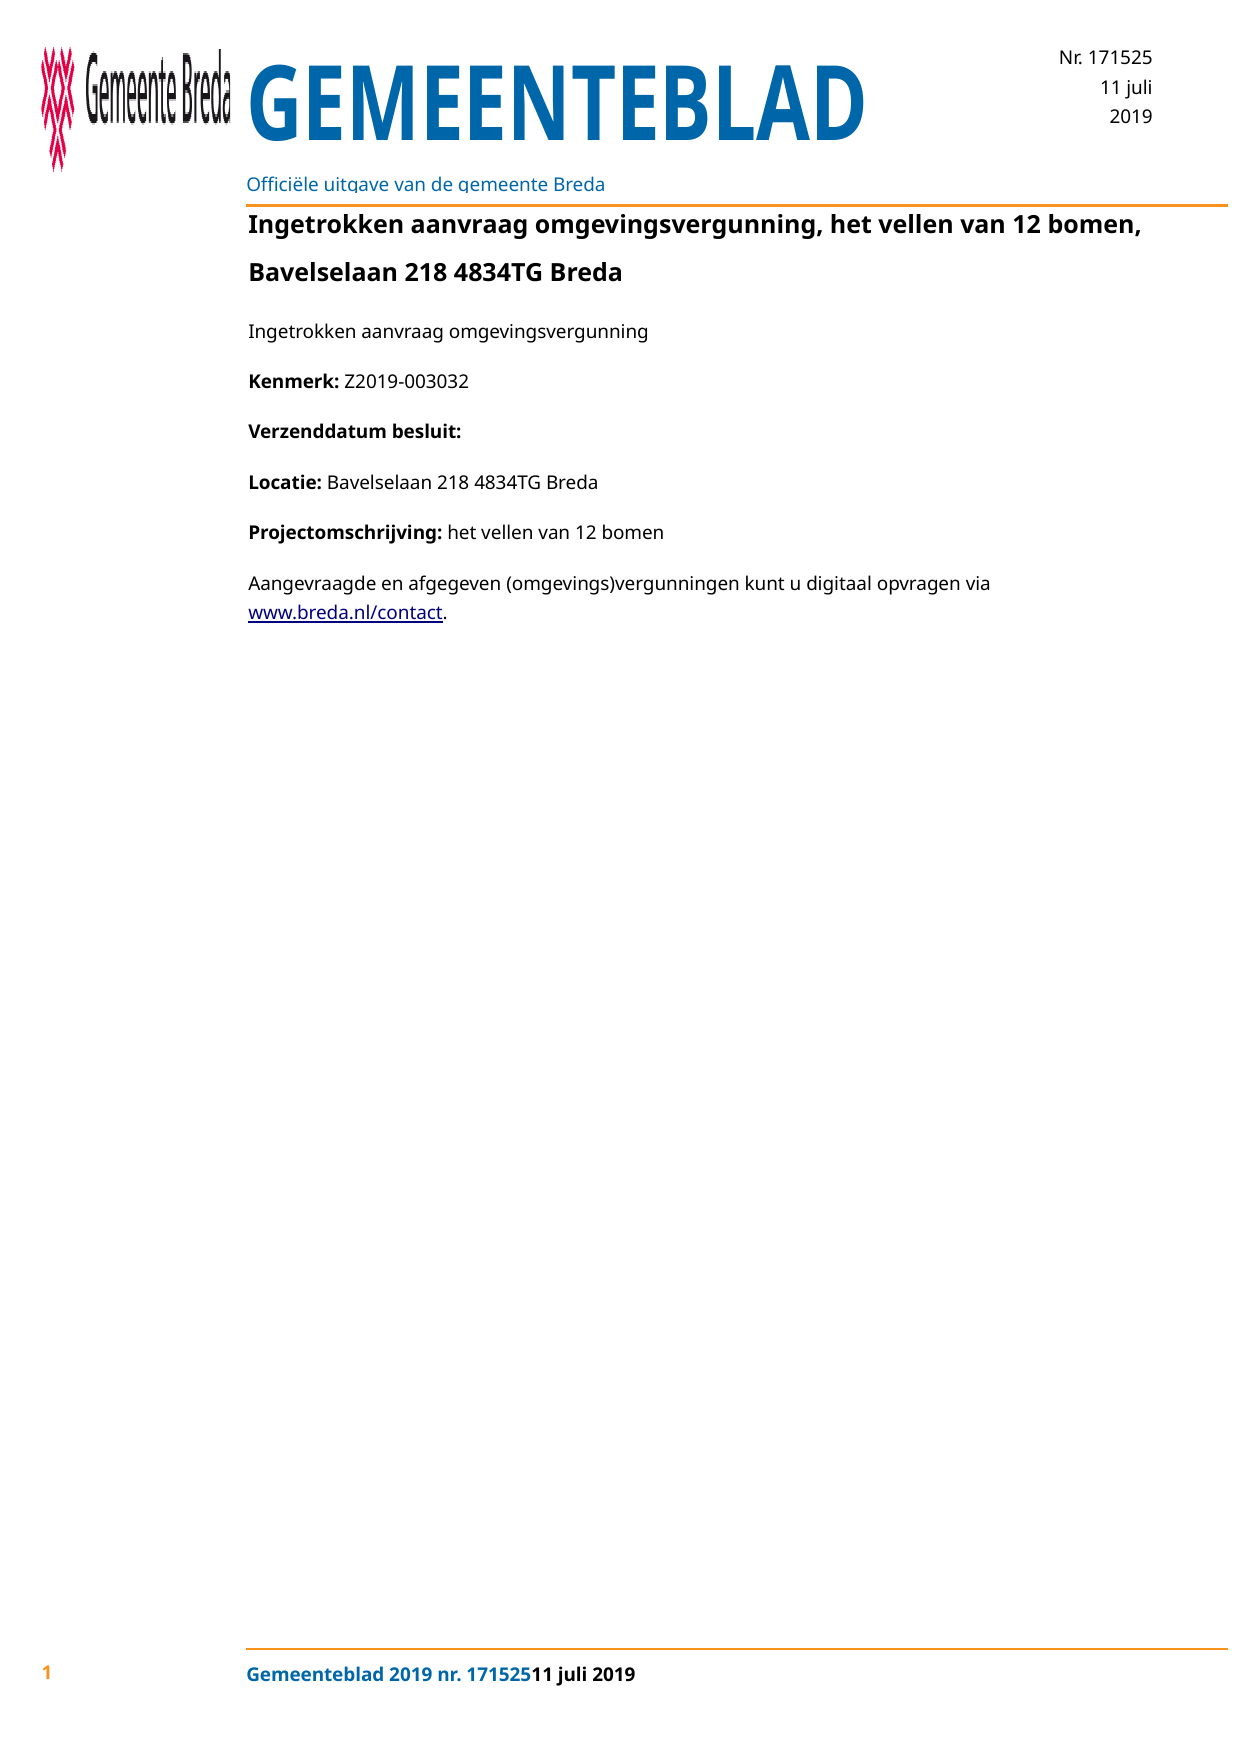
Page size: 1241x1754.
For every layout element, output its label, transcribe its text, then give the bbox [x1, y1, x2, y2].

text Kenmerk: Z2019-003032 [248, 368, 1152, 394]
text Ingetrokken aanvraag omgevingsvergunning [248, 318, 1152, 344]
text Projectomschrijving: het vellen van 12 bomen [248, 519, 1152, 545]
picture [41, 47, 231, 172]
text Verzenddatum besluit: [248, 419, 1152, 444]
text Aangevraagde en afgegeven (omgevings)vergunningen kunt u digitaal opvragen via www.breda.nl/contact. [248, 570, 1152, 625]
text Locatie: Bavelselaan 218 4834TG Breda [248, 469, 1152, 495]
text Ingetrokken aanvraag omgevingsvergunning, het vellen van 12 bomen, Bavelselaan 218 4834TG Breda [248, 207, 1152, 288]
